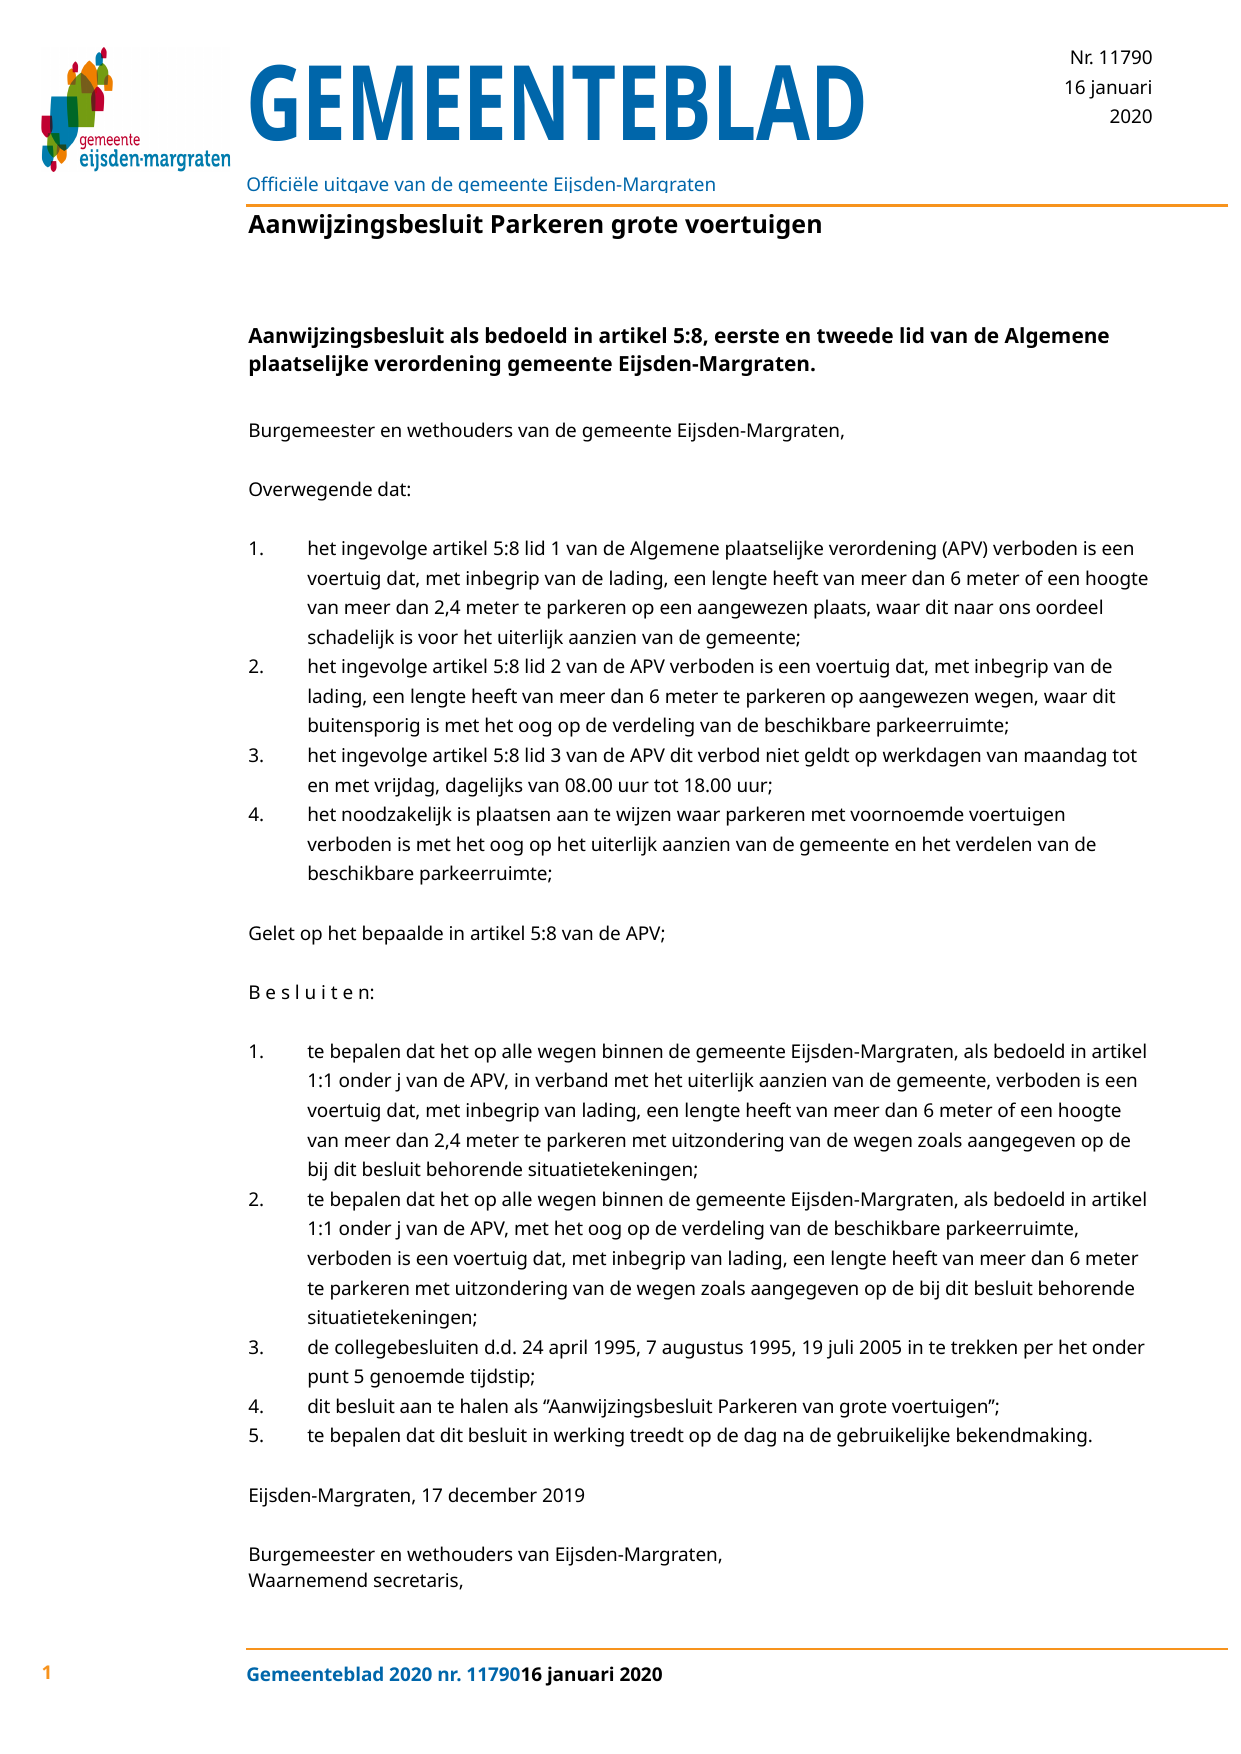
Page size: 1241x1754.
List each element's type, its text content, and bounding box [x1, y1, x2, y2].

list te bepalen dat het op alle wegen binnen de gemeente Eijsden-Margraten, als bedoeld in artikel 1:1 onder j van de APV, in verband met het uiterlijk aanzien van de gemeente, verboden is een voertuig dat, met inbegrip van lading, een lengte heeft van meer dan 6 meter of een hoogte van meer dan 2,4 meter te parkeren met uitzondering van de wegen zoals aangegeven op de bij dit besluit behorende situatietekeningen; [248, 1038, 1152, 1182]
text Burgemeester en wethouders van de gemeente Eijsden-Margraten, [248, 417, 1152, 443]
list het ingevolge artikel 5:8 lid 3 van de APV dit verbod niet geldt op werkdagen van maandag tot en met vrijdag, dagelijks van 08.00 uur tot 18.00 uur; [248, 742, 1152, 798]
text Waarnemend secretaris, [248, 1567, 1152, 1592]
text Overwegende dat: [248, 476, 1152, 502]
list het ingevolge artikel 5:8 lid 2 van de APV verboden is een voertuig dat, met inbegrip van de lading, een lengte heeft van meer dan 6 meter te parkeren op aangewezen wegen, waar dit buitensporig is met het oog op de verdeling van de beschikbare parkeerruimte; [248, 653, 1152, 738]
text Burgemeester en wethouders van Eijsden-Margraten, [248, 1541, 1152, 1567]
list het noodzakelijk is plaatsen aan te wijzen waar parkeren met voornoemde voertuigen verboden is met het oog op het uiterlijk aanzien van de gemeente en het verdelen van de beschikbare parkeerruimte; [248, 801, 1152, 886]
text Eijsden-Margraten, 17 december 2019 [248, 1482, 1152, 1508]
list dit besluit aan te halen als ‘’Aanwijzingsbesluit Parkeren van grote voertuigen’’; [248, 1393, 1152, 1419]
text Aanwijzingsbesluit Parkeren grote voertuigen [248, 207, 1152, 241]
text Aanwijzingsbesluit als bedoeld in artikel 5:8, eerste en tweede lid van de Algemene plaatselijke verordening gemeente Eijsden-Margraten. [248, 321, 1152, 378]
list te bepalen dat dit besluit in werking treedt op de dag na de gebruikelijke bekendmaking. [248, 1423, 1152, 1448]
list het ingevolge artikel 5:8 lid 1 van de Algemene plaatselijke verordening (APV) verboden is een voertuig dat, met inbegrip van de lading, een lengte heeft van meer dan 6 meter of een hoogte van meer dan 2,4 meter te parkeren op een aangewezen plaats, waar dit naar ons oordeel schadelijk is voor het uiterlijk aanzien van de gemeente; [248, 535, 1152, 650]
list te bepalen dat het op alle wegen binnen de gemeente Eijsden-Margraten, als bedoeld in artikel 1:1 onder j van de APV, met het oog op de verdeling van de beschikbare parkeerruimte, verboden is een voertuig dat, met inbegrip van lading, een lengte heeft van meer dan 6 meter te parkeren met uitzondering van de wegen zoals aangegeven op de bij dit besluit behorende situatietekeningen; [248, 1186, 1152, 1330]
text B e s l u i t e n: [248, 979, 1152, 1005]
picture [41, 47, 231, 172]
text Gelet op het bepaalde in artikel 5:8 van de APV; [248, 920, 1152, 946]
list de collegebesluiten d.d. 24 april 1995, 7 augustus 1995, 19 juli 2005 in te trekken per het onder punt 5 genoemde tijdstip; [248, 1334, 1152, 1389]
